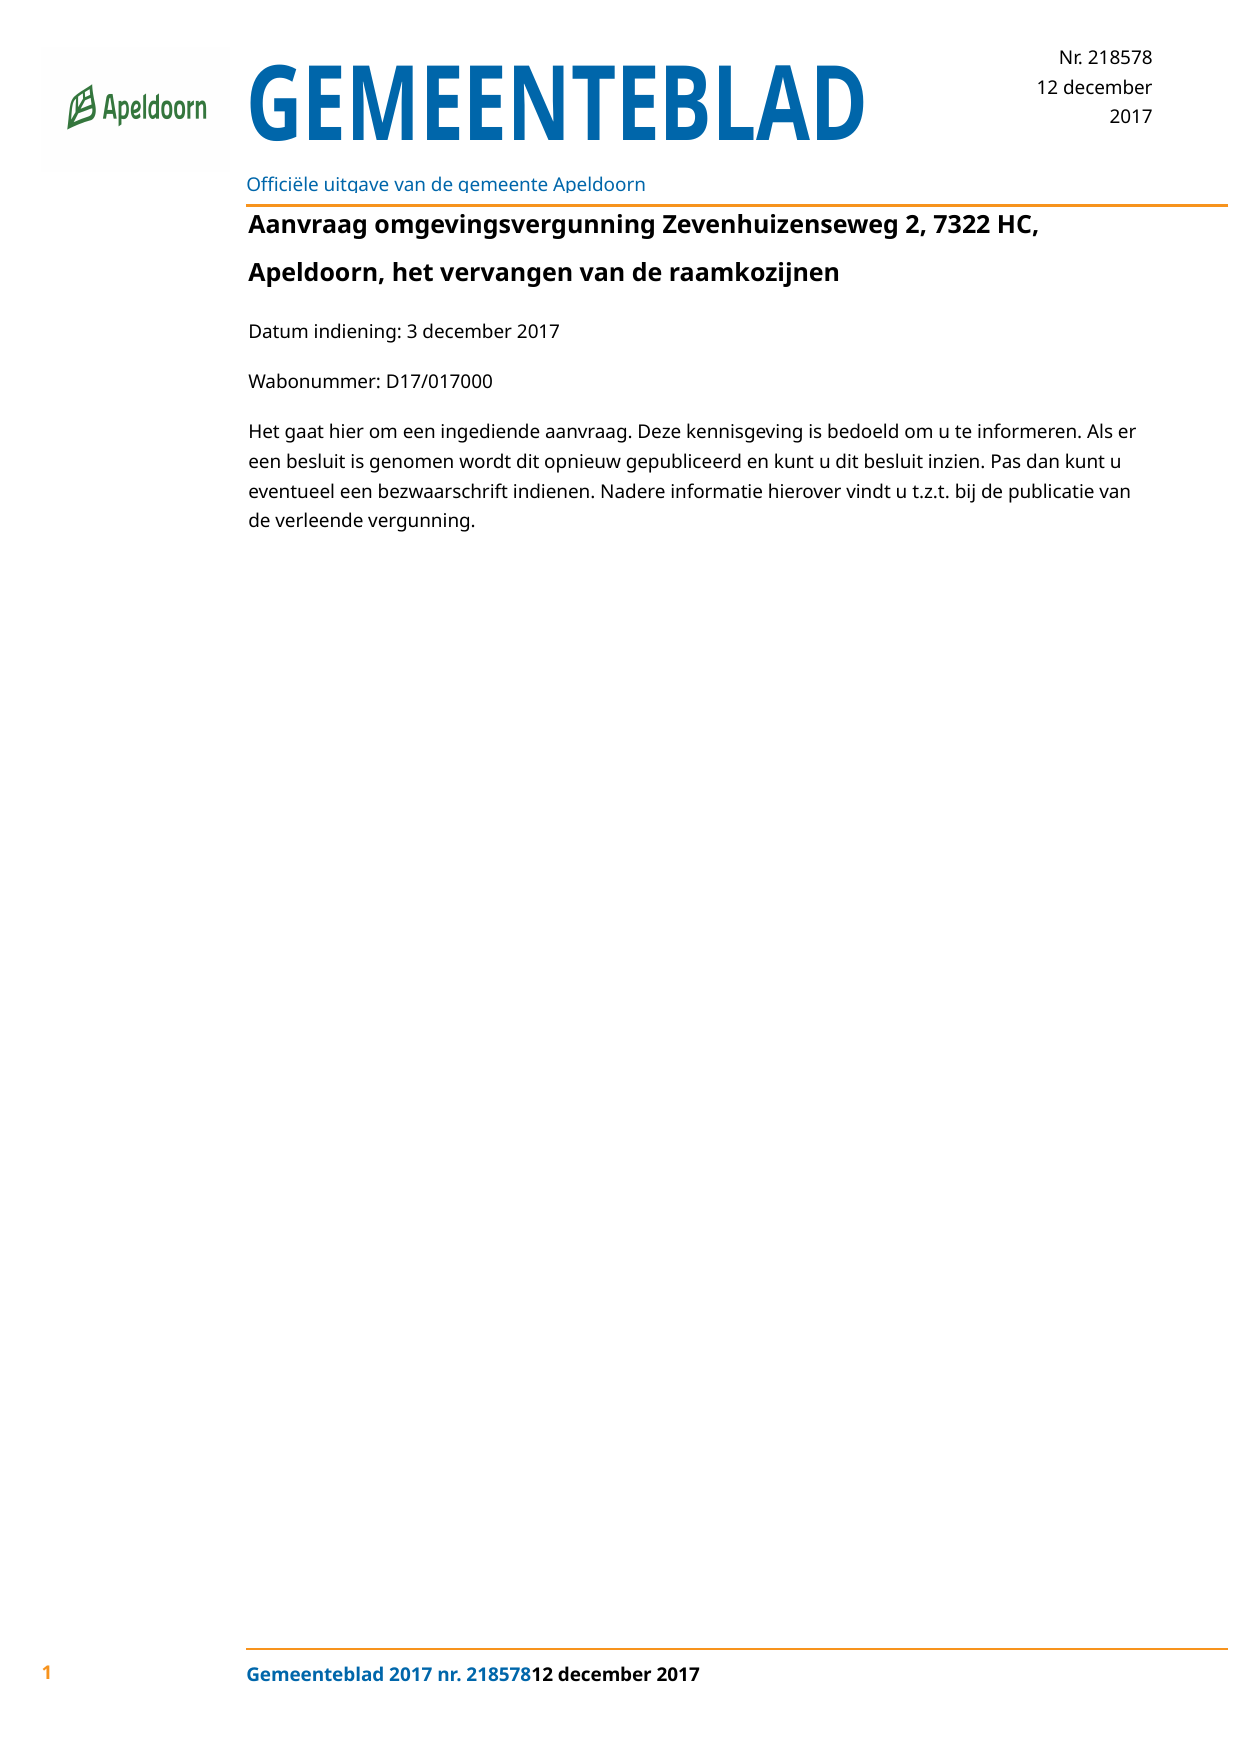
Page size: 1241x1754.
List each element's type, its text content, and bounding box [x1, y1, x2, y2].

text Wabonummer: D17/017000 [248, 368, 1152, 394]
picture [41, 47, 231, 172]
text Aanvraag omgevingsvergunning Zevenhuizenseweg 2, 7322 HC, Apeldoorn, het vervangen van de raamkozijnen [248, 207, 1152, 288]
text Datum indiening: 3 december 2017 [248, 318, 1152, 344]
text Het gaat hier om een ingediende aanvraag. Deze kennisgeving is bedoeld om u te informeren. Als er een besluit is genomen wordt dit opnieuw gepubliceerd en kunt u dit besluit inzien. Pas dan kunt u eventueel een bezwaarschrift indienen. Nadere informatie hierover vindt u t.z.t. bij de publicatie van de verleende vergunning. [248, 419, 1152, 533]
